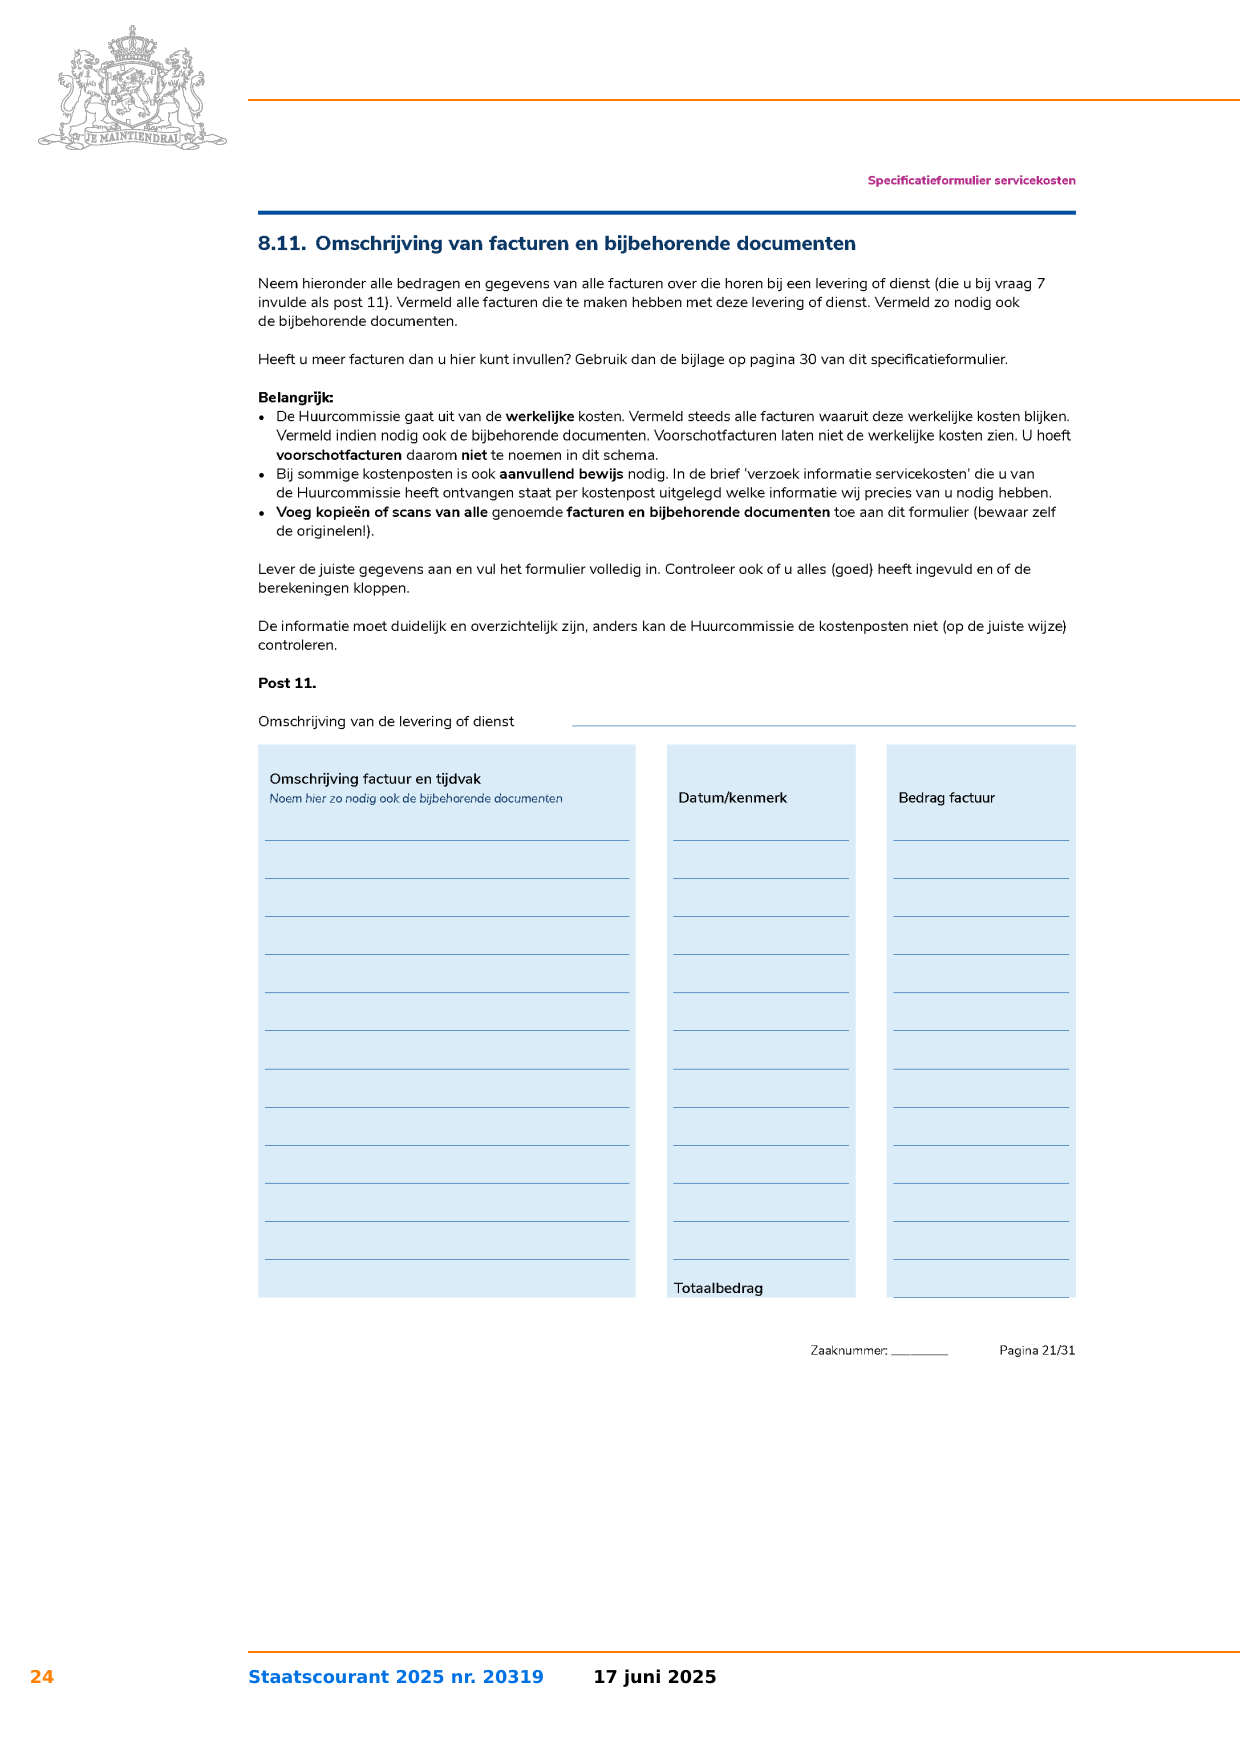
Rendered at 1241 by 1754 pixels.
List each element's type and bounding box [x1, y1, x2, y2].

picture [248, 130, 1081, 1365]
picture [38, 25, 227, 150]
